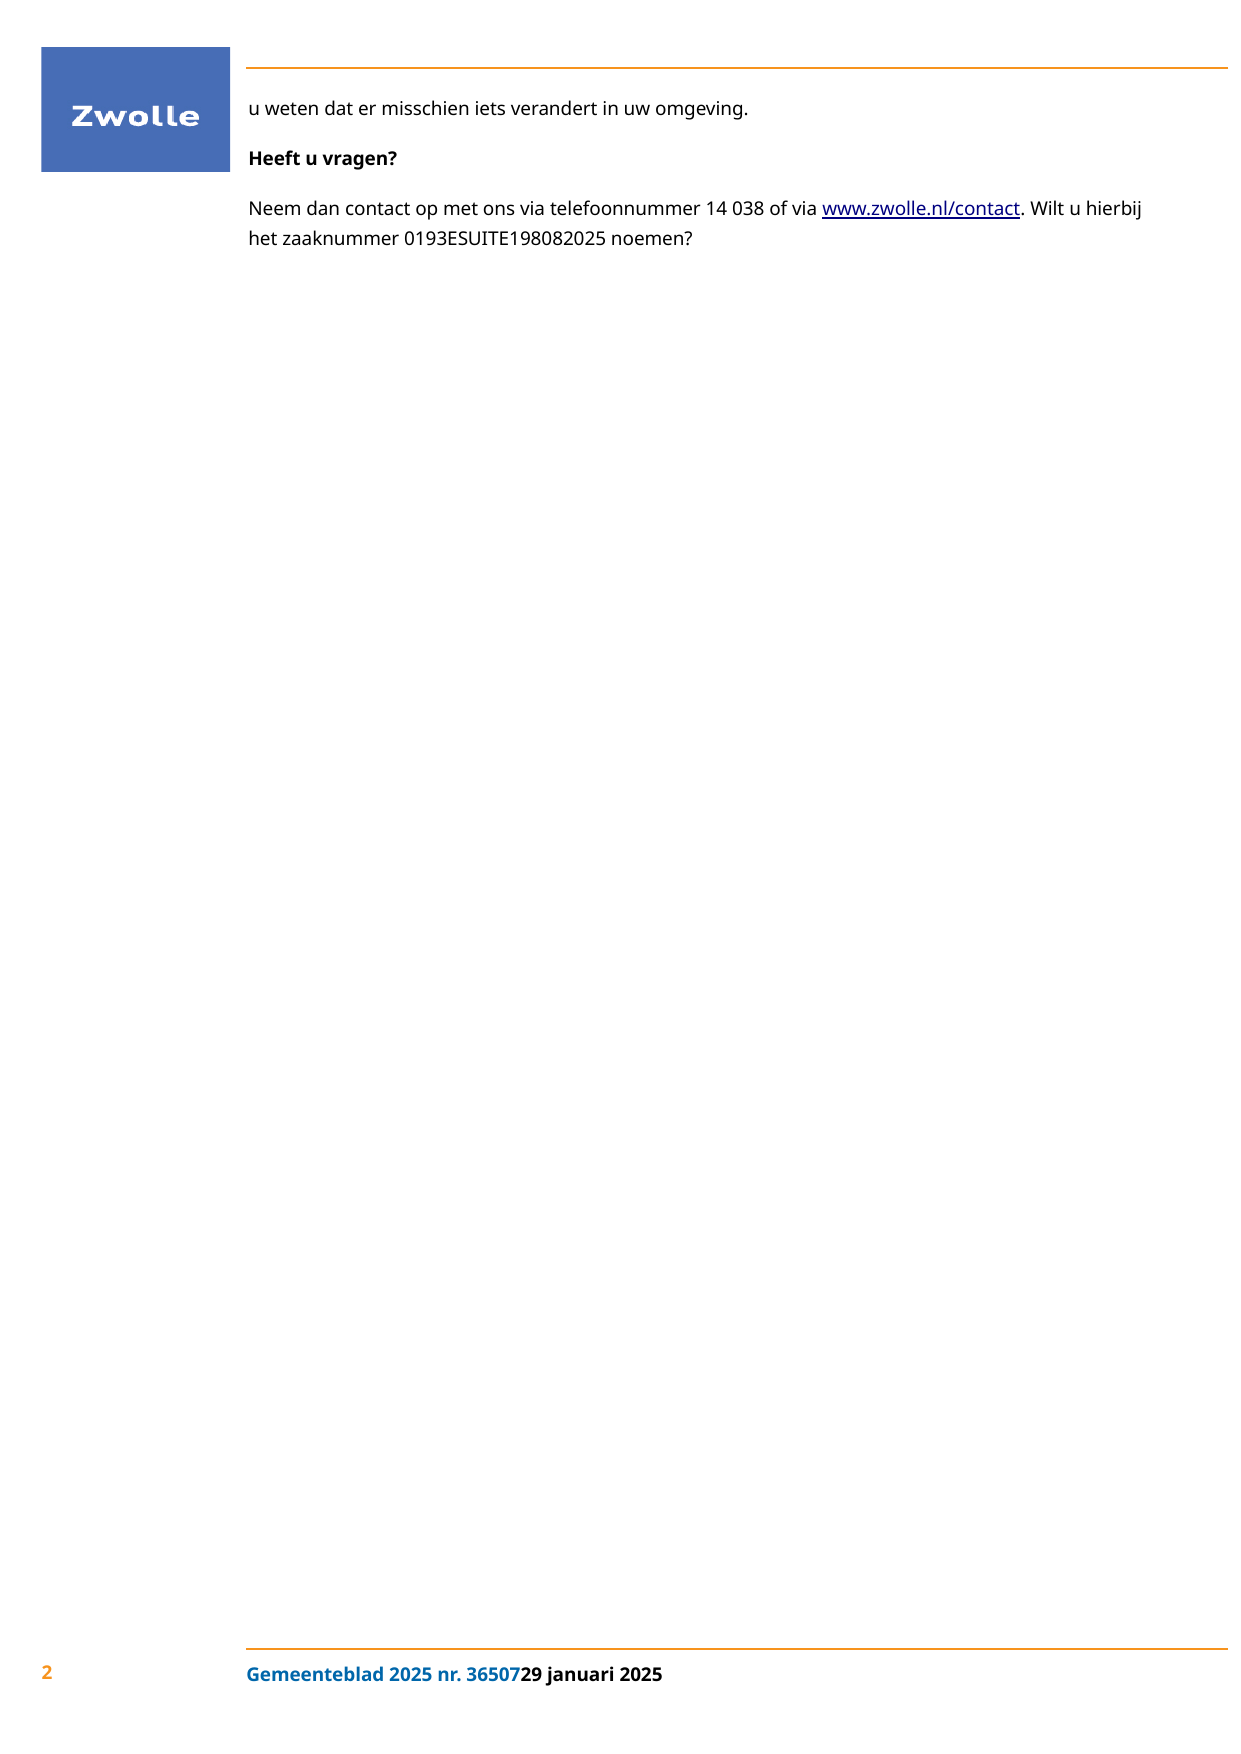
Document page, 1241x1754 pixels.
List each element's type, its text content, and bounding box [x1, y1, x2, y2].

text Heeft u vragen? [248, 145, 1152, 171]
text Neem dan contact op met ons via telefoonnummer 14 038 of via www.zwolle.nl/contact. Wilt u hierbij het zaaknummer 0193ESUITE198082025 noemen? [248, 196, 1152, 251]
text u weten dat er misschien iets verandert in uw omgeving. [248, 95, 1152, 121]
picture [41, 47, 231, 172]
